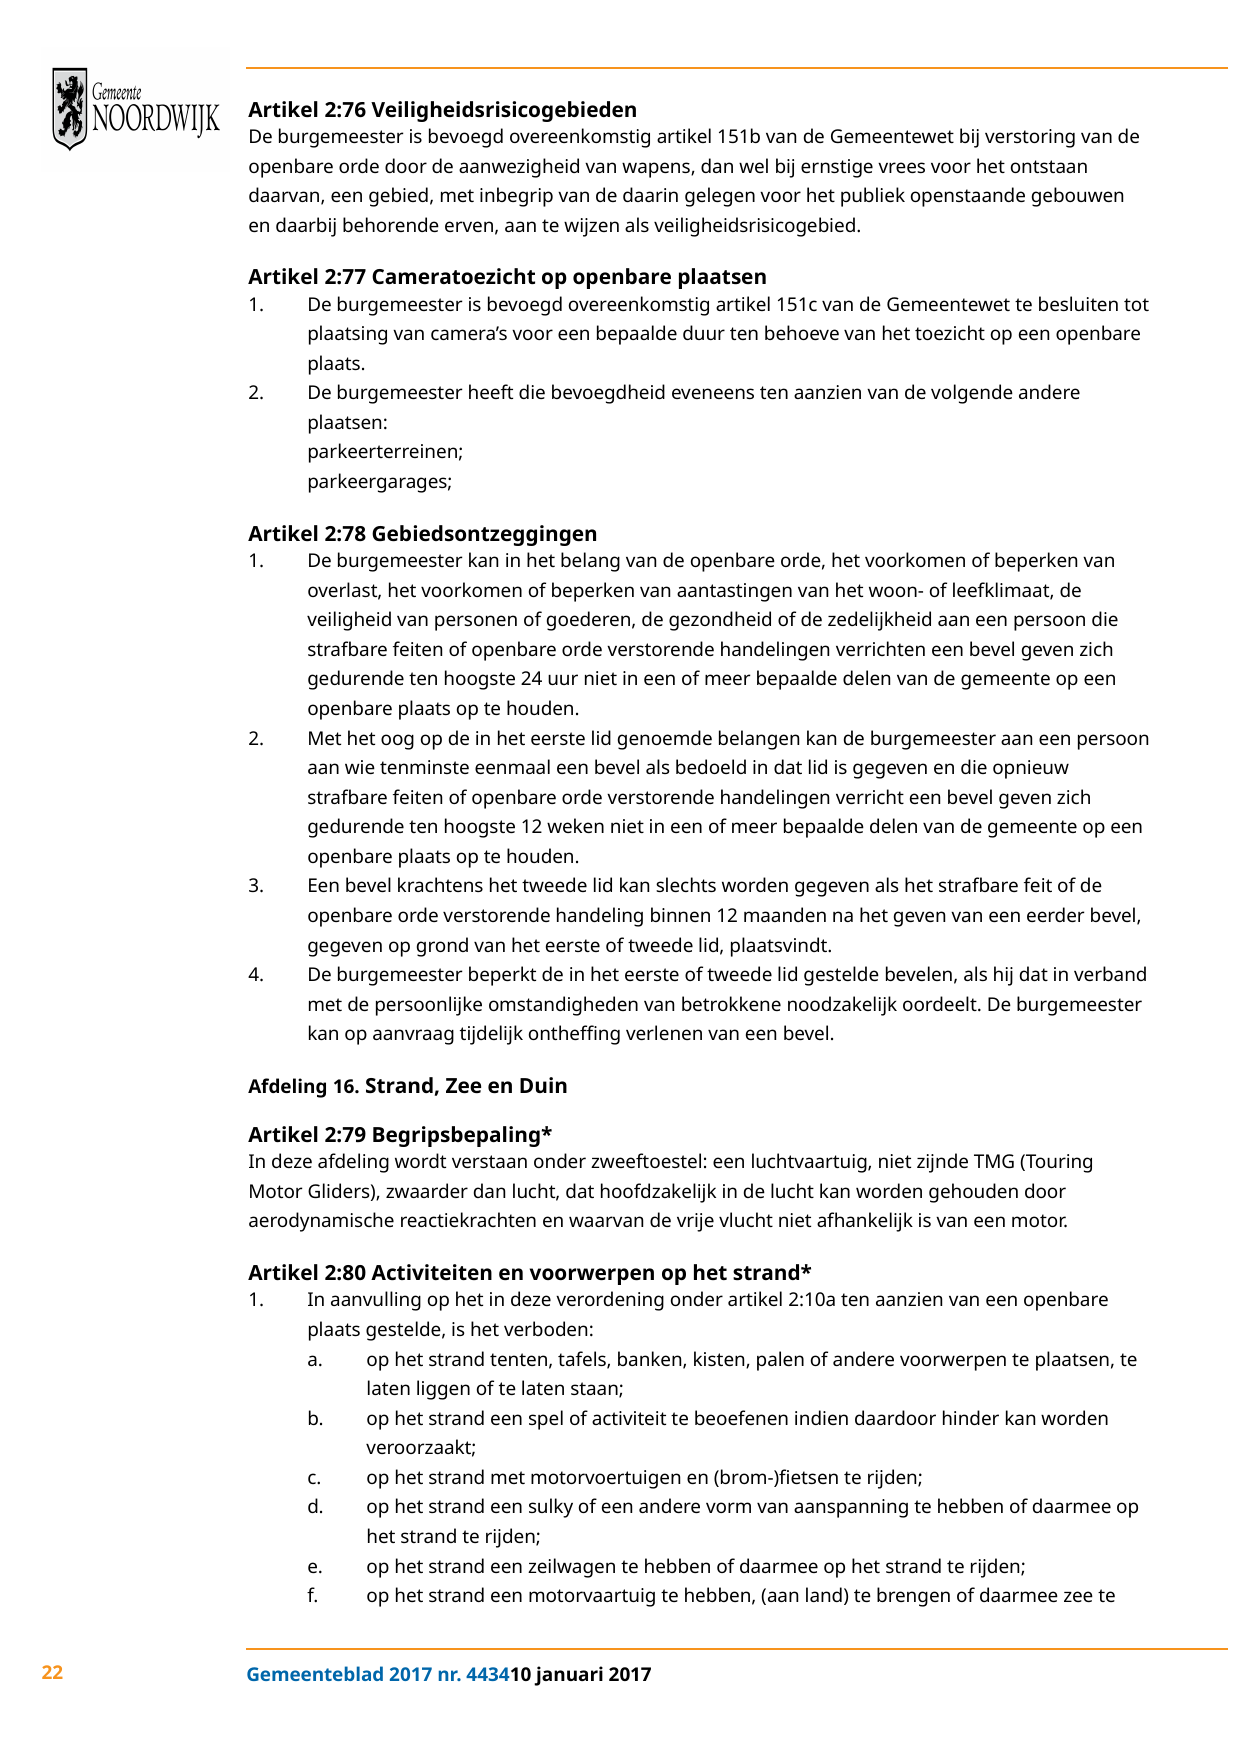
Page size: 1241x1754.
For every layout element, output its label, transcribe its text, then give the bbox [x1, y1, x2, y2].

list op het strand een spel of activiteit te beoefenen indien daardoor hinder kan worden veroorzaakt; [307, 1405, 1152, 1460]
list op het strand met motorvoertuigen en (brom-)fietsen te rijden; [307, 1464, 1152, 1490]
list In aanvulling op het in deze verordening onder artikel 2:10a ten aanzien van een openbare plaats gestelde, is het verboden: [248, 1287, 1152, 1342]
list De burgemeester beperkt de in het eerste of tweede lid gestelde bevelen, als hij dat in verband met de persoonlijke omstandigheden van betrokkene noodzakelijk oordeelt. De burgemeester kan op aanvraag tijdelijk ontheffing verlenen van een bevel. [248, 961, 1152, 1046]
text In deze afdeling wordt verstaan onder zweeftoestel: een luchtvaartuig, niet zijnde TMG (Touring Motor Gliders), zwaarder dan lucht, dat hoofdzakelijk in de lucht kan worden gehouden door aerodynamische reactiekrachten en waarvan de vrije vlucht niet afhankelijk is van een motor. [248, 1148, 1152, 1233]
list parkeergarages; [248, 468, 1152, 494]
text Afdeling 16. Strand, Zee en Duin [248, 1071, 1152, 1099]
text Artikel 2:79 Begripsbepaling* [248, 1120, 1152, 1148]
list Met het oog op de in het eerste lid genoemde belangen kan de burgemeester aan een persoon aan wie tenminste eenmaal een bevel als bedoeld in dat lid is gegeven en die opnieuw strafbare feiten of openbare orde verstorende handelingen verricht een bevel geven zich gedurende ten hoogste 12 weken niet in een of meer bepaalde delen van de gemeente op een openbare plaats op te houden. [248, 725, 1152, 869]
list De burgemeester is bevoegd overeenkomstig artikel 151c van de Gemeentewet te besluiten tot plaatsing van camera’s voor een bepaalde duur ten behoeve van het toezicht op een openbare plaats. [248, 291, 1152, 376]
list op het strand een zeilwagen te hebben of daarmee op het strand te rijden; [307, 1553, 1152, 1578]
list De burgemeester heeft die bevoegdheid eveneens ten aanzien van de volgende andere plaatsen: [248, 379, 1152, 435]
text Artikel 2:76 Veiligheidsrisicogebieden [248, 95, 1152, 123]
text Artikel 2:77 Cameratoezicht op openbare plaatsen [248, 262, 1152, 291]
list Een bevel krachtens het tweede lid kan slechts worden gegeven als het strafbare feit of de openbare orde verstorende handeling binnen 12 maanden na het geven van een eerder bevel, gegeven op grond van het eerste of tweede lid, plaatsvindt. [248, 873, 1152, 957]
picture [41, 47, 231, 172]
text Artikel 2:80 Activiteiten en voorwerpen op het strand* [248, 1258, 1152, 1287]
text Artikel 2:78 Gebiedsontzeggingen [248, 519, 1152, 547]
list op het strand een sulky of een andere vorm van aanspanning te hebben of daarmee op het strand te rijden; [307, 1494, 1152, 1549]
text De burgemeester is bevoegd overeenkomstig artikel 151b van de Gemeentewet bij verstoring van de openbare orde door de aanwezigheid van wapens, dan wel bij ernstige vrees voor het ontstaan daarvan, een gebied, met inbegrip van de daarin gelegen voor het publiek openstaande gebouwen en daarbij behorende erven, aan te wijzen als veiligheidsrisicogebied. [248, 123, 1152, 238]
list De burgemeester kan in het belang van de openbare orde, het voorkomen of beperken van overlast, het voorkomen of beperken van aantastingen van het woon- of leefklimaat, de veiligheid van personen of goederen, de gezondheid of de zedelijkheid aan een persoon die strafbare feiten of openbare orde verstorende handelingen verrichten een bevel geven zich gedurende ten hoogste 24 uur niet in een of meer bepaalde delen van de gemeente op een openbare plaats op te houden. [248, 547, 1152, 721]
list op het strand een motorvaartuig te hebben, (aan land) te brengen of daarmee zee te [307, 1582, 1152, 1608]
list parkeerterreinen; [248, 439, 1152, 464]
list op het strand tenten, tafels, banken, kisten, palen of andere voorwerpen te plaatsen, te laten liggen of te laten staan; [307, 1346, 1152, 1401]
